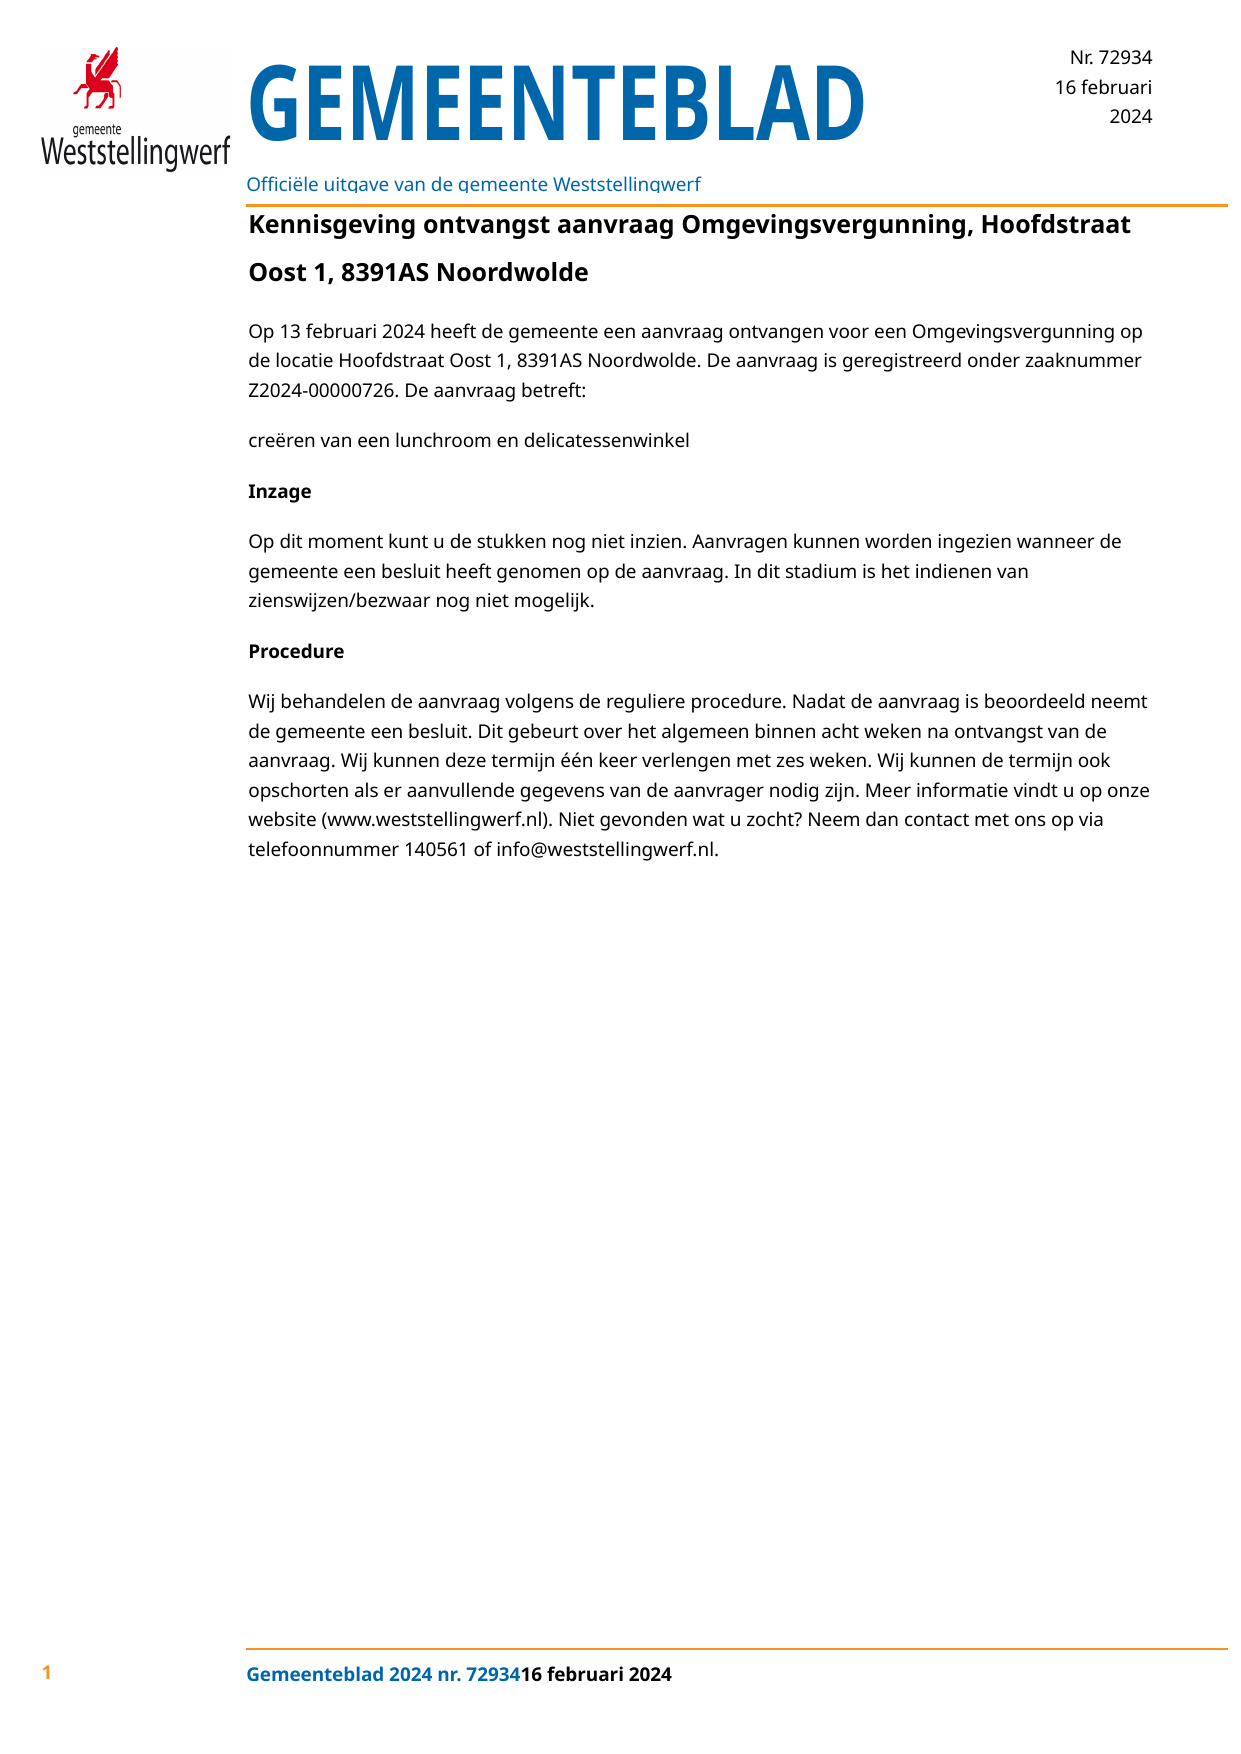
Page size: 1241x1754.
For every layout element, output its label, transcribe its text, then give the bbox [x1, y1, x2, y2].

text Kennisgeving ontvangst aanvraag Omgevingsvergunning, Hoofdstraat Oost 1, 8391AS Noordwolde [248, 207, 1152, 288]
text Inzage [248, 478, 1152, 504]
text Op 13 februari 2024 heeft de gemeente een aanvraag ontvangen voor een Omgevingsvergunning op de locatie Hoofdstraat Oost 1, 8391AS Noordwolde. De aanvraag is geregistreerd onder zaaknummer Z2024-00000726. De aanvraag betreft: [248, 318, 1152, 403]
picture [41, 47, 231, 172]
text Op dit moment kunt u de stukken nog niet inzien. Aanvragen kunnen worden ingezien wanneer de gemeente een besluit heeft genomen op de aanvraag. In dit stadium is het indienen van zienswijzen/bezwaar nog niet mogelijk. [248, 528, 1152, 613]
text Procedure [248, 638, 1152, 664]
text Wij behandelen de aanvraag volgens de reguliere procedure. Nadat de aanvraag is beoordeeld neemt de gemeente een besluit. Dit gebeurt over het algemeen binnen acht weken na ontvangst van de aanvraag. Wij kunnen deze termijn één keer verlengen met zes weken. Wij kunnen de termijn ook opschorten als er aanvullende gegevens van de aanvrager nodig zijn. Meer informatie vindt u op onze website (www.weststellingwerf.nl). Niet gevonden wat u zocht? Neem dan contact met ons op via telefoonnummer 140561 of info@weststellingwerf.nl. [248, 688, 1152, 862]
text creëren van een lunchroom en delicatessenwinkel [248, 427, 1152, 453]
